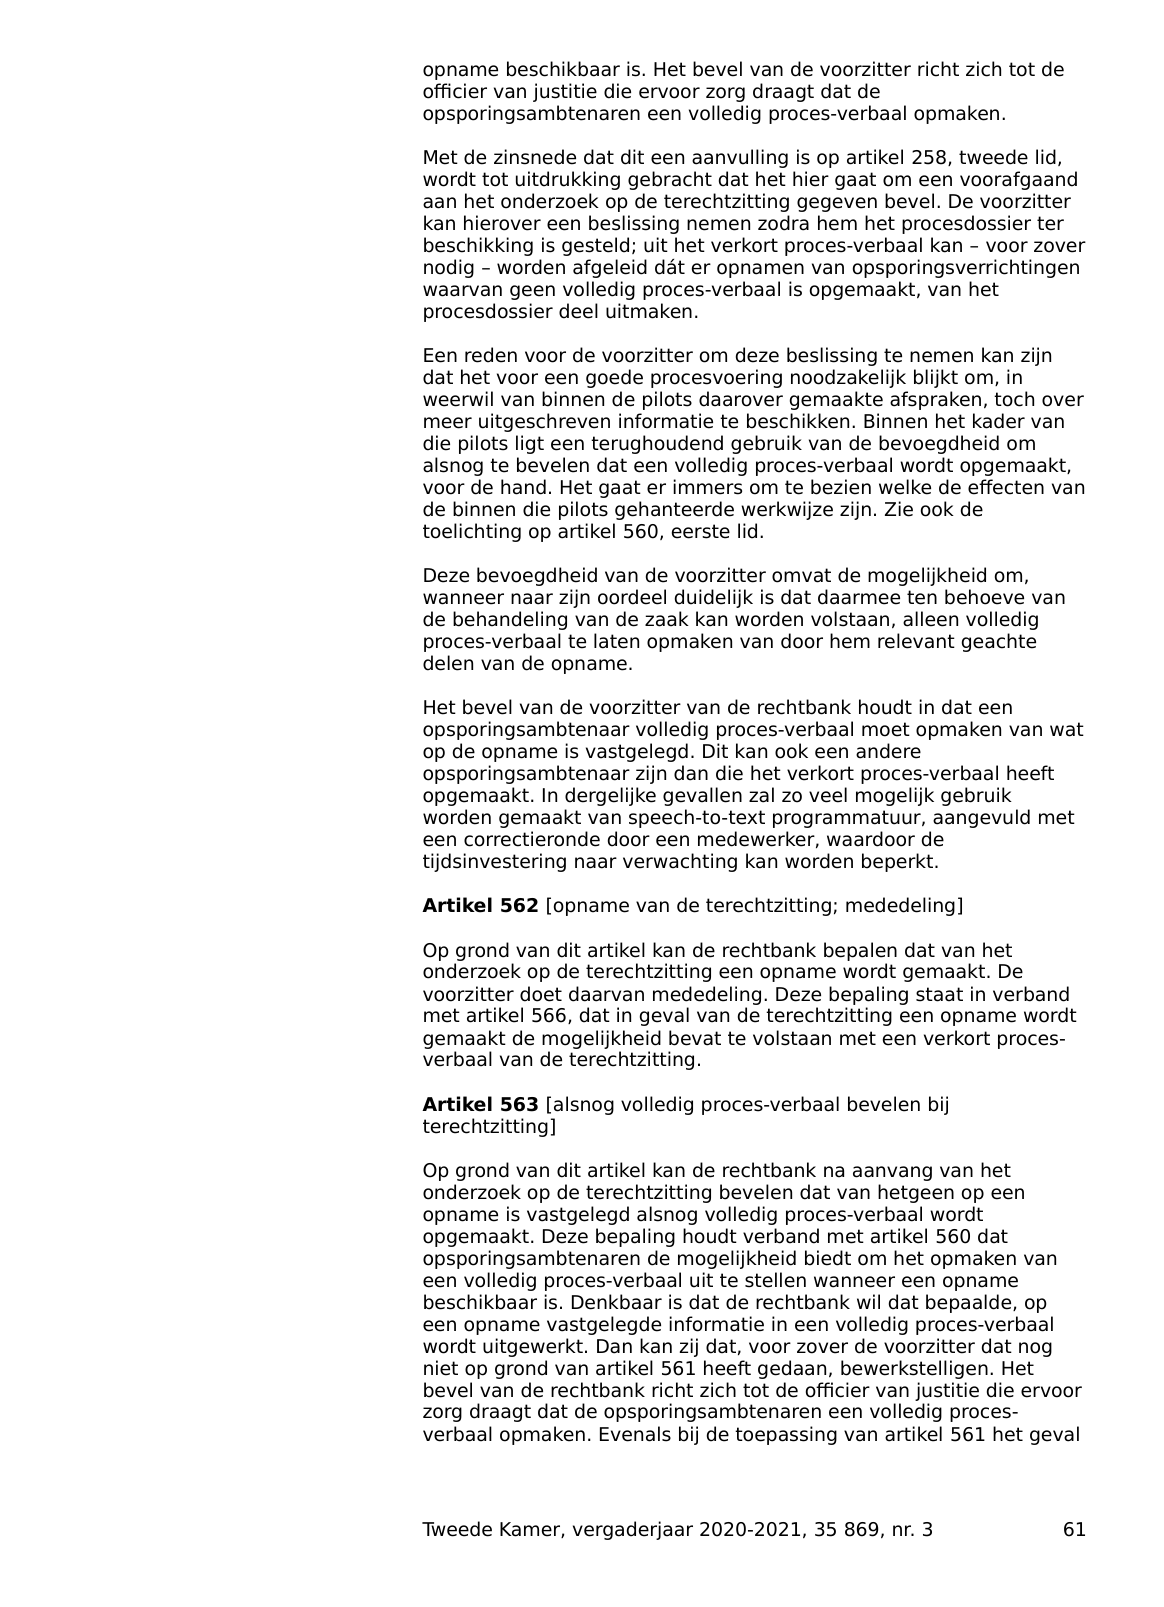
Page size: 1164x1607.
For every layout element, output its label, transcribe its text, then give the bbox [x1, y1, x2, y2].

subtitle Artikel 563 [alsnog volledig proces-verbaal bevelen bij terechtzitting] [422, 1093, 1087, 1137]
text Een reden voor de voorzitter om deze beslissing te nemen kan zijn dat het voor een goede procesvoering noodzakelijk blijkt om, in weerwil van binnen de pilots daarover gemaakte afspraken, toch over meer uitgeschreven informatie te beschikken. Binnen het kader van die pilots ligt een terughoudend gebruik van de bevoegdheid om alsnog te bevelen dat een volledig proces-verbaal wordt opgemaakt, voor de hand. Het gaat er immers om te bezien welke de effecten van de binnen die pilots gehanteerde werkwijze zijn. Zie ook de toelichting op artikel 560, eerste lid. [422, 345, 1087, 543]
subtitle Artikel 562 [opname van de terechtzitting; mededeling] [422, 895, 1087, 917]
text Met de zinsnede dat dit een aanvulling is op artikel 258, tweede lid, wordt tot uitdrukking gebracht dat het hier gaat om een voorafgaand aan het onderzoek op de terechtzitting gegeven bevel. De voorzitter kan hierover een beslissing nemen zodra hem het procesdossier ter beschikking is gesteld; uit het verkort proces-verbaal kan – voor zover nodig – worden afgeleid dát er opnamen van opsporingsverrichtingen waarvan geen volledig proces-verbaal is opgemaakt, van het procesdossier deel uitmaken. [422, 147, 1087, 323]
text opname beschikbaar is. Het bevel van de voorzitter richt zich tot de officier van justitie die ervoor zorg draagt dat de opsporingsambtenaren een volledig proces-verbaal opmaken. [422, 59, 1087, 125]
text Op grond van dit artikel kan de rechtbank na aanvang van het onderzoek op de terechtzitting bevelen dat van hetgeen op een opname is vastgelegd alsnog volledig proces-verbaal wordt opgemaakt. Deze bepaling houdt verband met artikel 560 dat opsporingsambtenaren de mogelijkheid biedt om het opmaken van een volledig proces-verbaal uit te stellen wanneer een opname beschikbaar is. Denkbaar is dat de rechtbank wil dat bepaalde, op een opname vastgelegde informatie in een volledig proces-verbaal wordt uitgewerkt. Dan kan zij dat, voor zover de voorzitter dat nog niet op grond van artikel 561 heeft gedaan, bewerkstelligen. Het bevel van de rechtbank richt zich tot de officier van justitie die ervoor zorg draagt dat de opsporingsambtenaren een volledig proces-verbaal opmaken. Evenals bij de toepassing van artikel 561 het geval [422, 1160, 1087, 1445]
text Deze bevoegdheid van de voorzitter omvat de mogelijkheid om, wanneer naar zijn oordeel duidelijk is dat daarmee ten behoeve van de behandeling van de zaak kan worden volstaan, alleen volledig proces-verbaal te laten opmaken van door hem relevant geachte delen van de opname. [422, 565, 1087, 675]
text Het bevel van de voorzitter van de rechtbank houdt in dat een opsporingsambtenaar volledig proces-verbaal moet opmaken van wat op de opname is vastgelegd. Dit kan ook een andere opsporingsambtenaar zijn dan die het verkort proces-verbaal heeft opgemaakt. In dergelijke gevallen zal zo veel mogelijk gebruik worden gemaakt van speech-to-text programmatuur, aangevuld met een correctieronde door een medewerker, waardoor de tijdsinvestering naar verwachting kan worden beperkt. [422, 697, 1087, 873]
text Op grond van dit artikel kan de rechtbank bepalen dat van het onderzoek op de terechtzitting een opname wordt gemaakt. De voorzitter doet daarvan mededeling. Deze bepaling staat in verband met artikel 566, dat in geval van de terechtzitting een opname wordt gemaakt de mogelijkheid bevat te volstaan met een verkort proces-verbaal van de terechtzitting. [422, 939, 1087, 1071]
